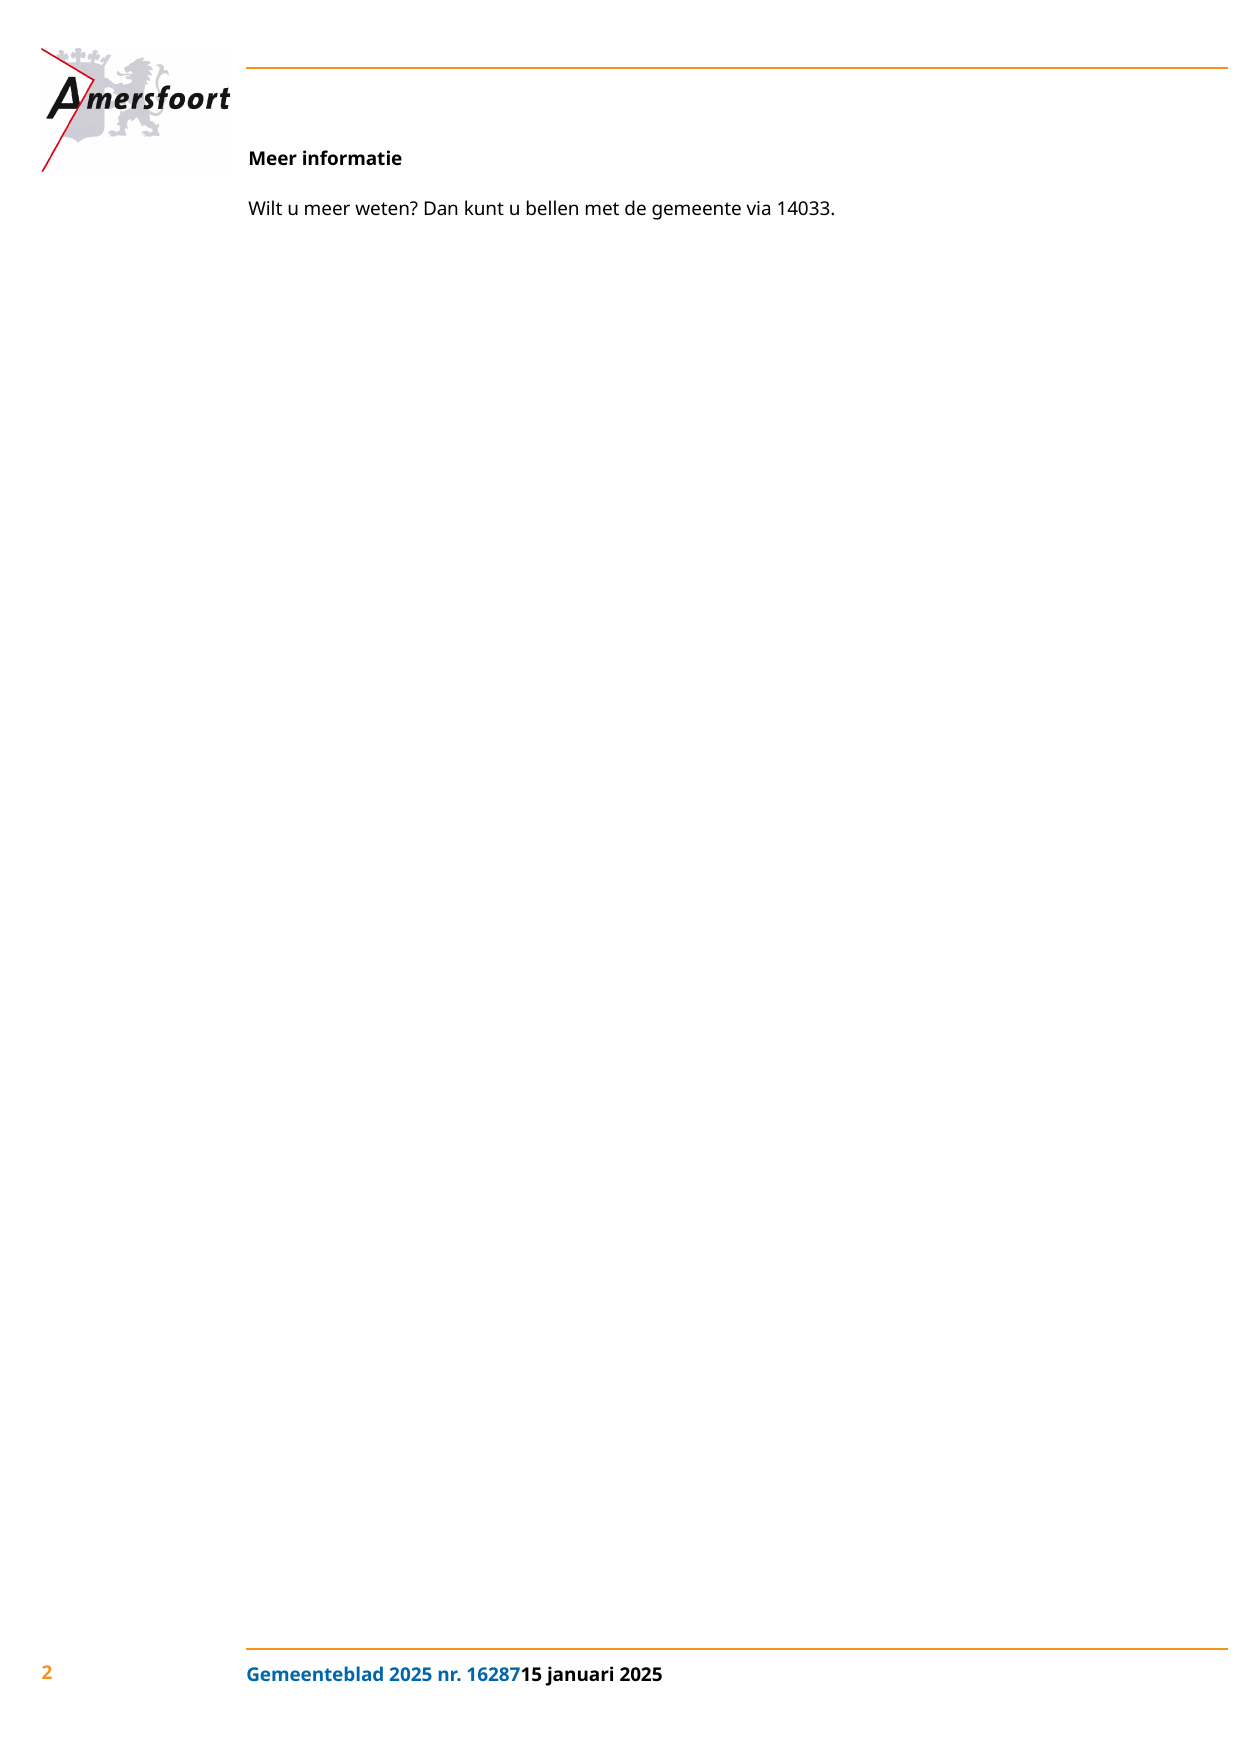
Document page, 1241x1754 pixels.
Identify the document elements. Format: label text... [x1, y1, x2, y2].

text Wilt u meer weten? Dan kunt u bellen met de gemeente via 14033. [248, 196, 1152, 221]
picture [41, 47, 231, 172]
text Meer informatie [248, 145, 1152, 171]
